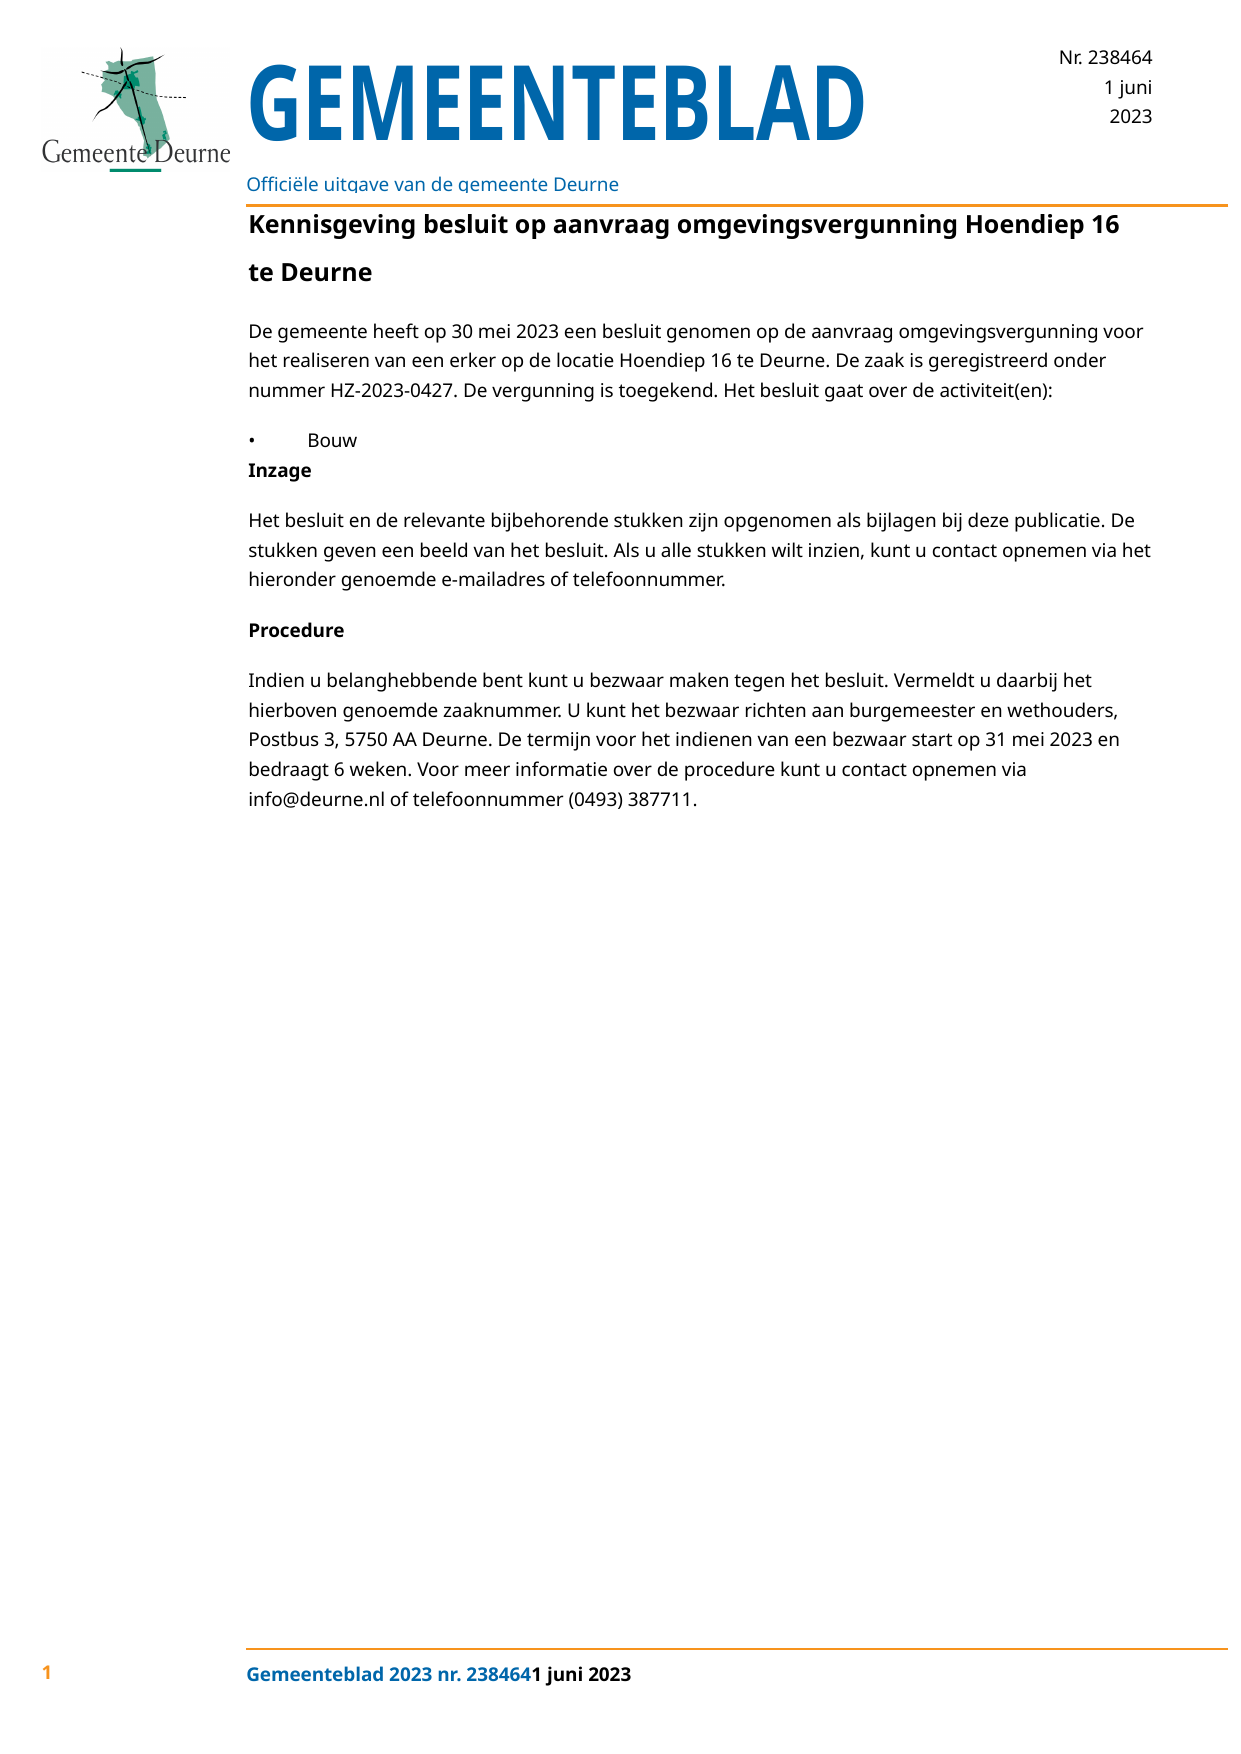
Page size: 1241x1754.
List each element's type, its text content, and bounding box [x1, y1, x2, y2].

text Kennisgeving besluit op aanvraag omgevingsvergunning Hoendiep 16 te Deurne [248, 207, 1152, 288]
text Inzage [248, 457, 1152, 483]
text Het besluit en de relevante bijbehorende stukken zijn opgenomen als bijlagen bij deze publicatie. De stukken geven een beeld van het besluit. Als u alle stukken wilt inzien, kunt u contact opnemen via het hieronder genoemde e-mailadres of telefoonnummer. [248, 507, 1152, 592]
picture [41, 47, 231, 172]
text Procedure [248, 617, 1152, 643]
text De gemeente heeft op 30 mei 2023 een besluit genomen op de aanvraag omgevingsvergunning voor het realiseren van een erker op de locatie Hoendiep 16 te Deurne. De zaak is geregistreerd onder nummer HZ-2023-0427. De vergunning is toegekend. Het besluit gaat over de activiteit(en): [248, 318, 1152, 403]
list Bouw [248, 427, 1152, 453]
text Indien u belanghebbende bent kunt u bezwaar maken tegen het besluit. Vermeldt u daarbij het hierboven genoemde zaaknummer. U kunt het bezwaar richten aan burgemeester en wethouders, Postbus 3, 5750 AA Deurne. De termijn voor het indienen van een bezwaar start op 31 mei 2023 en bedraagt 6 weken. Voor meer informatie over de procedure kunt u contact opnemen via info@deurne.nl of telefoonnummer (0493) 387711. [248, 667, 1152, 812]
